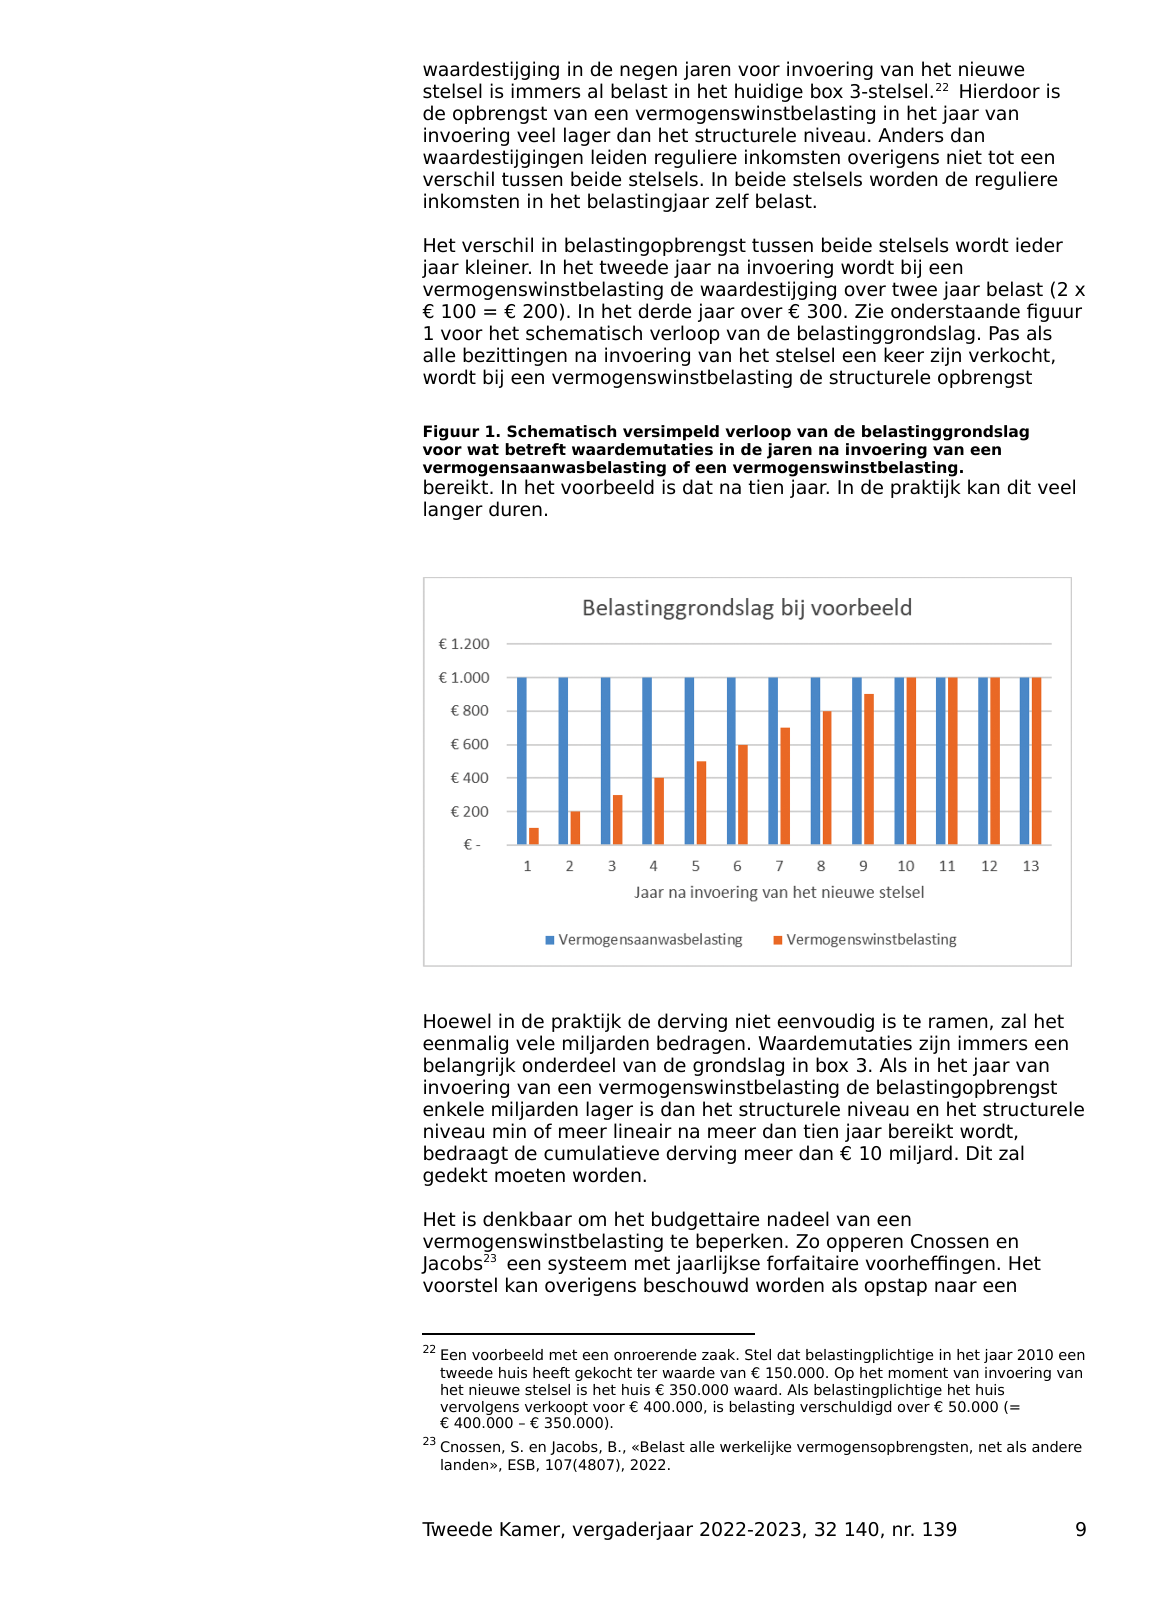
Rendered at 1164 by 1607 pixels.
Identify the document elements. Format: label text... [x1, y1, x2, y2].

text Het verschil in belastingopbrengst tussen beide stelsels wordt ieder jaar kleiner. In het tweede jaar na invoering wordt bij een vermogenswinstbelasting de waardestijging over twee jaar belast (2 x € 100 = € 200). In het derde jaar over € 300. Zie onderstaande figuur 1 voor het schematisch verloop van de belastinggrondslag. Pas als alle bezittingen na invoering van het stelsel een keer zijn verkocht, wordt bij een vermogenswinstbelasting de structurele opbrengst bereikt. In het voorbeeld is dat na tien jaar. In de praktijk kan dit veel langer duren. [422, 235, 1087, 521]
text Hoewel in de praktijk de derving niet eenvoudig is te ramen, zal het eenmalig vele miljarden bedragen. Waardemutaties zijn immers een belangrijk onderdeel van de grondslag in box 3. Als in het jaar van invoering van een vermogenswinstbelasting de belastingopbrengst enkele miljarden lager is dan het structurele niveau en het structurele niveau min of meer lineair na meer dan tien jaar bereikt wordt, bedraagt de cumulatieve derving meer dan € 10 miljard. Dit zal gedekt moeten worden. [422, 1011, 1087, 1187]
text waardestijging in de negen jaren voor invoering van het nieuwe stelsel is immers al belast in het huidige box 3-stelsel. Hierdoor is de opbrengst van een vermogenswinstbelasting in het jaar van invoering veel lager dan het structurele niveau. Anders dan waardestijgingen leiden reguliere inkomsten overigens niet tot een verschil tussen beide stelsels. In beide stelsels worden de reguliere inkomsten in het belastingjaar zelf belast. [422, 59, 1087, 213]
text Figuur 1. Schematisch versimpeld verloop van de belastinggrondslag voor wat betreft waardemutaties in de jaren na invoering van een vermogensaanwasbelasting of een vermogenswinstbelasting. [422, 423, 1072, 477]
text Een voorbeeld met een onroerende zaak. Stel dat belastingplichtige in het jaar 2010 een tweede huis heeft gekocht ter waarde van € 150.000. Op het moment van invoering van het nieuwe stelsel is het huis € 350.000 waard. Als belastingplichtige het huis vervolgens verkoopt voor € 400.000, is belasting verschuldigd over € 50.000 (= € 400.000 – € 350.000). [422, 1343, 1087, 1432]
text Cnossen, S. en Jacobs, B., «Belast alle werkelijke vermogensopbrengsten, net als andere landen», ESB, 107(4807), 2022. [422, 1435, 1087, 1474]
picture [422, 577, 1072, 967]
text Het is denkbaar om het budgettaire nadeel van een vermogenswinstbelasting te beperken. Zo opperen Cnossen en Jacobs een systeem met jaarlijkse forfaitaire voorheffingen. Het voorstel kan overigens beschouwd worden als opstap naar een [422, 1209, 1087, 1297]
